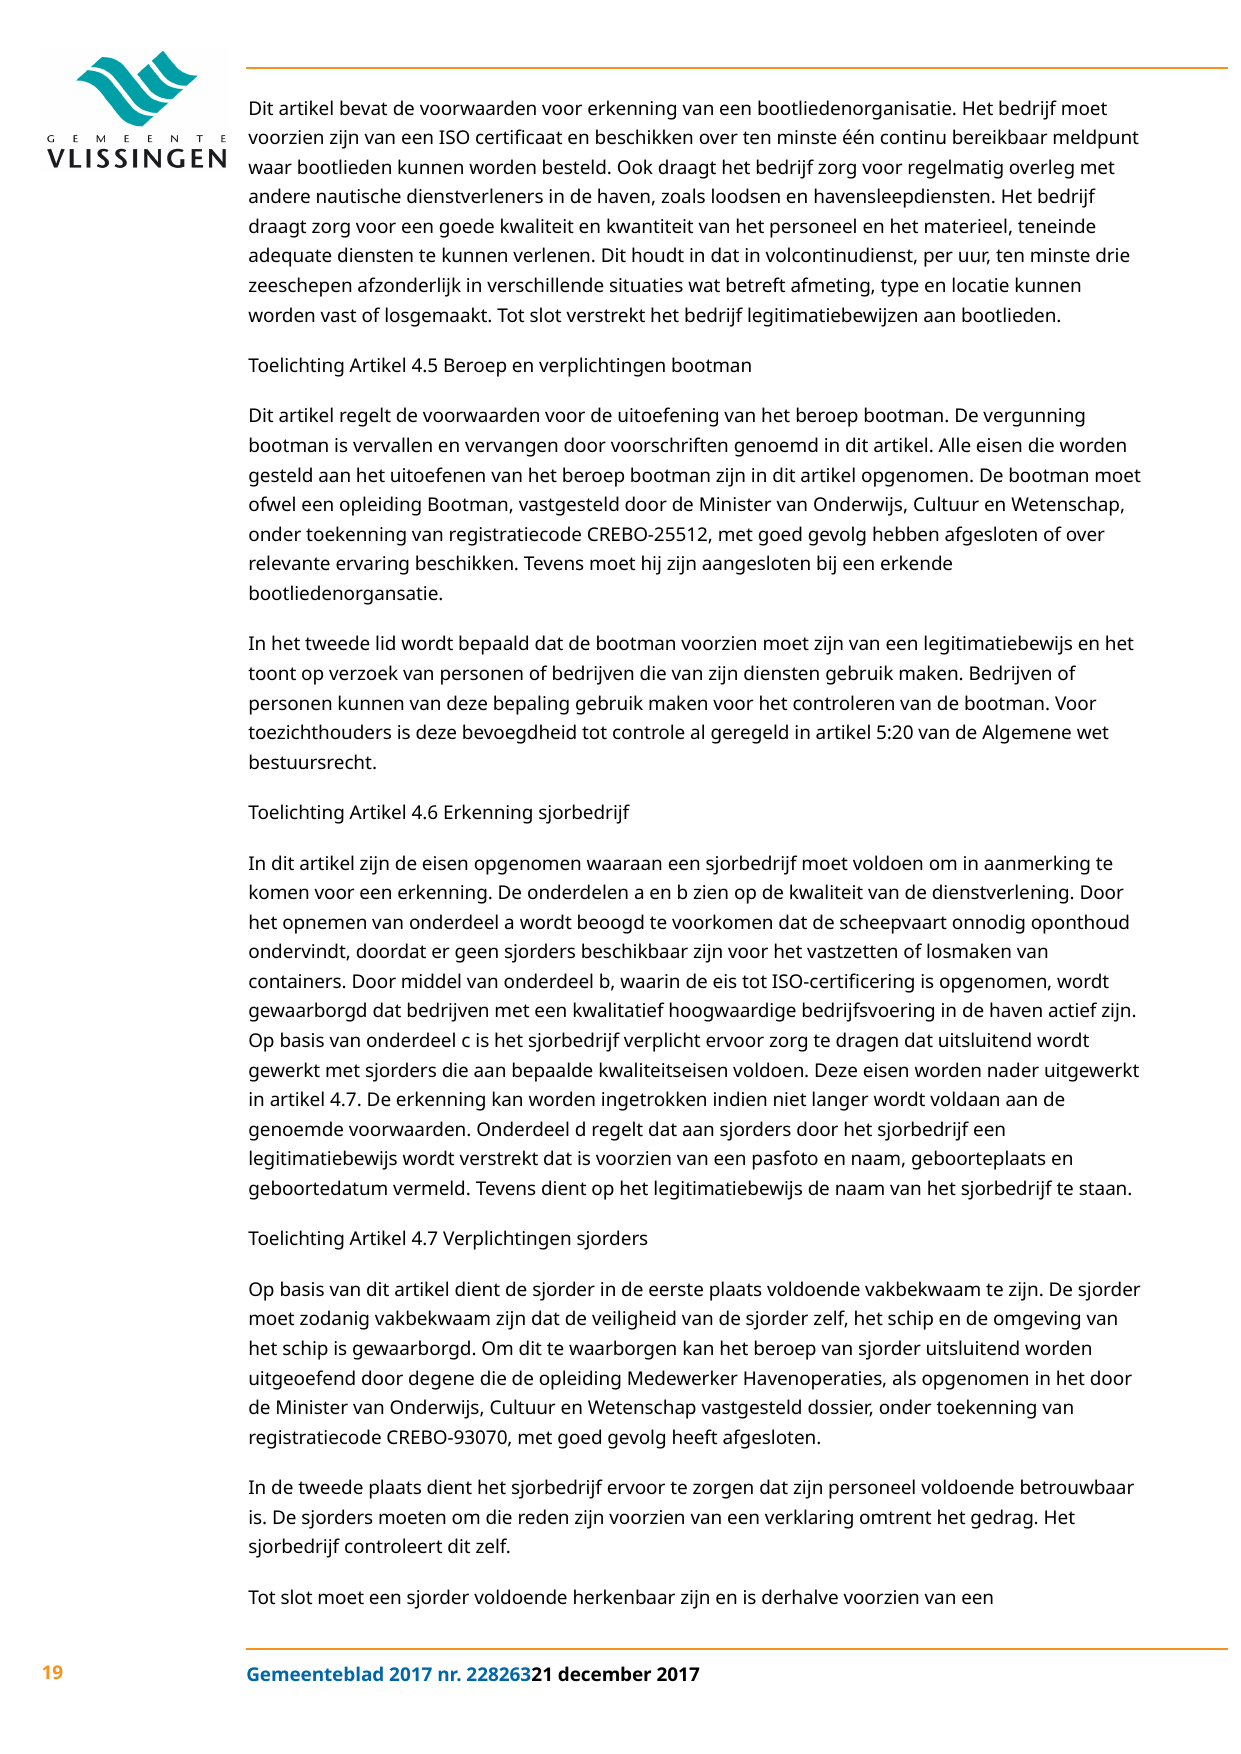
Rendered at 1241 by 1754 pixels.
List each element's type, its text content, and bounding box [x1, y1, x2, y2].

text Toelichting Artikel 4.6 Erkenning sjorbedrijf [248, 799, 1152, 825]
picture [41, 47, 231, 172]
text Op basis van dit artikel dient de sjorder in de eerste plaats voldoende vakbekwaam te zijn. De sjorder moet zodanig vakbekwaam zijn dat de veiligheid van de sjorder zelf, het schip en de omgeving van het schip is gewaarborgd. Om dit te waarborgen kan het beroep van sjorder uitsluitend worden uitgeoefend door degene die de opleiding Medewerker Havenoperaties, als opgenomen in het door de Minister van Onderwijs, Cultuur en Wetenschap vastgesteld dossier, onder toekenning van registratiecode CREBO-93070, met goed gevolg heeft afgesloten. [248, 1276, 1152, 1450]
text In dit artikel zijn de eisen opgenomen waaraan een sjorbedrijf moet voldoen om in aanmerking te komen voor een erkenning. De onderdelen a en b zien op de kwaliteit van de dienstverlening. Door het opnemen van onderdeel a wordt beoogd te voorkomen dat de scheepvaart onnodig oponthoud ondervindt, doordat er geen sjorders beschikbaar zijn voor het vastzetten of losmaken van containers. Door middel van onderdeel b, waarin de eis tot ISO-certificering is opgenomen, wordt gewaarborgd dat bedrijven met een kwalitatief hoogwaardige bedrijfsvoering in de haven actief zijn. Op basis van onderdeel c is het sjorbedrijf verplicht ervoor zorg te dragen dat uitsluitend wordt gewerkt met sjorders die aan bepaalde kwaliteitseisen voldoen. Deze eisen worden nader uitgewerkt in artikel 4.7. De erkenning kan worden ingetrokken indien niet langer wordt voldaan aan de genoemde voorwaarden. Onderdeel d regelt dat aan sjorders door het sjorbedrijf een legitimatiebewijs wordt verstrekt dat is voorzien van een pasfoto en naam, geboorteplaats en geboortedatum vermeld. Tevens dient op het legitimatiebewijs de naam van het sjorbedrijf te staan. [248, 850, 1152, 1201]
text In het tweede lid wordt bepaald dat de bootman voorzien moet zijn van een legitimatiebewijs en het toont op verzoek van personen of bedrijven die van zijn diensten gebruik maken. Bedrijven of personen kunnen van deze bepaling gebruik maken voor het controleren van de bootman. Voor toezichthouders is deze bevoegdheid tot controle al geregeld in artikel 5:20 van de Algemene wet bestuursrecht. [248, 631, 1152, 775]
text Tot slot moet een sjorder voldoende herkenbaar zijn en is derhalve voorzien van een [248, 1584, 1152, 1610]
text Dit artikel regelt de voorwaarden voor de uitoefening van het beroep bootman. De vergunning bootman is vervallen en vervangen door voorschriften genoemd in dit artikel. Alle eisen die worden gesteld aan het uitoefenen van het beroep bootman zijn in dit artikel opgenomen. De bootman moet ofwel een opleiding Bootman, vastgesteld door de Minister van Onderwijs, Cultuur en Wetenschap, onder toekenning van registratiecode CREBO-25512, met goed gevolg hebben afgesloten of over relevante ervaring beschikken. Tevens moet hij zijn aangesloten bij een erkende bootliedenorgansatie. [248, 403, 1152, 606]
text Toelichting Artikel 4.7 Verplichtingen sjorders [248, 1226, 1152, 1251]
text Dit artikel bevat de voorwaarden voor erkenning van een bootliedenorganisatie. Het bedrijf moet voorzien zijn van een ISO certificaat en beschikken over ten minste één continu bereikbaar meldpunt waar bootlieden kunnen worden besteld. Ook draagt het bedrijf zorg voor regelmatig overleg met andere nautische dienstverleners in de haven, zoals loodsen en havensleepdiensten. Het bedrijf draagt zorg voor een goede kwaliteit en kwantiteit van het personeel en het materieel, teneinde adequate diensten te kunnen verlenen. Dit houdt in dat in volcontinudienst, per uur, ten minste drie zeeschepen afzonderlijk in verschillende situaties wat betreft afmeting, type en locatie kunnen worden vast of losgemaakt. Tot slot verstrekt het bedrijf legitimatiebewijzen aan bootlieden. [248, 95, 1152, 328]
text In de tweede plaats dient het sjorbedrijf ervoor te zorgen dat zijn personeel voldoende betrouwbaar is. De sjorders moeten om die reden zijn voorzien van een verklaring omtrent het gedrag. Het sjorbedrijf controleert dit zelf. [248, 1474, 1152, 1559]
text Toelichting Artikel 4.5 Beroep en verplichtingen bootman [248, 352, 1152, 378]
